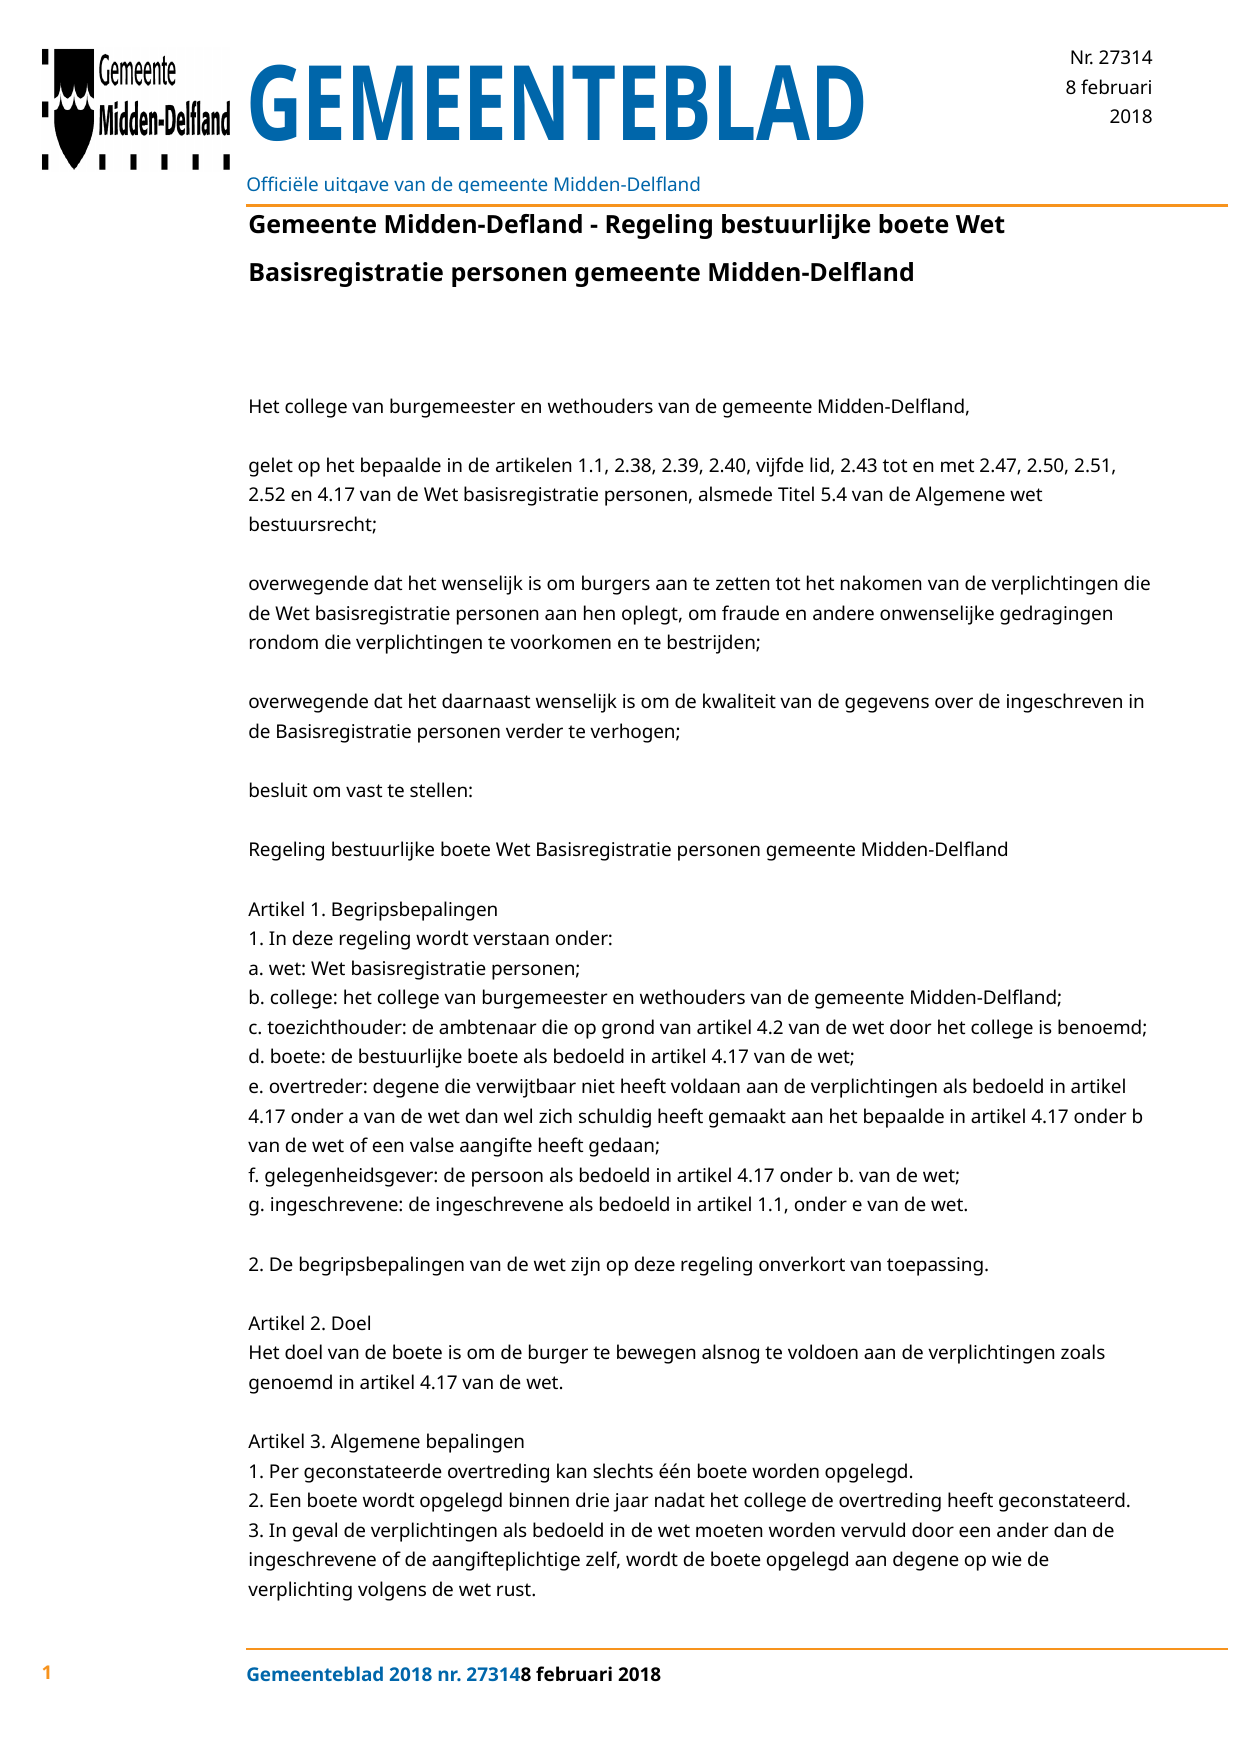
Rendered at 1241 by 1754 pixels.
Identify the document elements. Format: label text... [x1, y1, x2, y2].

text 2. Een boete wordt opgelegd binnen drie jaar nadat het college de overtreding heeft geconstateerd. [248, 1487, 1152, 1513]
text Artikel 2. Doel [248, 1310, 1152, 1336]
text 3. In geval de verplichtingen als bedoeld in de wet moeten worden vervuld door een ander dan de ingeschrevene of de aangifteplichtige zelf, wordt de boete opgelegd aan degene op wie de verplichting volgens de wet rust. [248, 1517, 1152, 1602]
text Het doel van de boete is om de burger te bewegen alsnog te voldoen aan de verplichtingen zoals genoemd in artikel 4.17 van de wet. [248, 1339, 1152, 1395]
text 1. In deze regeling wordt verstaan onder: [248, 925, 1152, 951]
text f. gelegenheidsgever: de persoon als bedoeld in artikel 4.17 onder b. van de wet; [248, 1162, 1152, 1188]
text Gemeente Midden-Defland - Regeling bestuurlijke boete Wet Basisregistratie personen gemeente Midden-Delfland [248, 207, 1152, 288]
text Het college van burgemeester en wethouders van de gemeente Midden-Delfland, [248, 393, 1152, 419]
picture [41, 47, 231, 172]
text c. toezichthouder: de ambtenaar die op grond van artikel 4.2 van de wet door het college is benoemd; [248, 1014, 1152, 1040]
text Regeling bestuurlijke boete Wet Basisregistratie personen gemeente Midden-Delfland [248, 837, 1152, 862]
text a. wet: Wet basisregistratie personen; [248, 955, 1152, 981]
text 2. De begripsbepalingen van de wet zijn op deze regeling onverkort van toepassing. [248, 1251, 1152, 1277]
text overwegende dat het wenselijk is om burgers aan te zetten tot het nakomen van de verplichtingen die de Wet basisregistratie personen aan hen oplegt, om fraude en andere onwenselijke gedragingen rondom die verplichtingen te voorkomen en te bestrijden; [248, 570, 1152, 655]
text Artikel 3. Algemene bepalingen [248, 1428, 1152, 1454]
text g. ingeschrevene: de ingeschrevene als bedoeld in artikel 1.1, onder e van de wet. [248, 1192, 1152, 1217]
text d. boete: de bestuurlijke boete als bedoeld in artikel 4.17 van de wet; [248, 1044, 1152, 1069]
text besluit om vast te stellen: [248, 777, 1152, 803]
text 1. Per geconstateerde overtreding kan slechts één boete worden opgelegd. [248, 1458, 1152, 1484]
text e. overtreder: degene die verwijtbaar niet heeft voldaan aan de verplichtingen als bedoeld in artikel 4.17 onder a van de wet dan wel zich schuldig heeft gemaakt aan het bepaalde in artikel 4.17 onder b van de wet of een valse aangifte heeft gedaan; [248, 1073, 1152, 1158]
text Artikel 1. Begripsbepalingen [248, 896, 1152, 922]
text overwegende dat het daarnaast wenselijk is om de kwaliteit van de gegevens over de ingeschreven in de Basisregistratie personen verder te verhogen; [248, 689, 1152, 744]
text gelet op het bepaalde in de artikelen 1.1, 2.38, 2.39, 2.40, vijfde lid, 2.43 tot en met 2.47, 2.50, 2.51, 2.52 en 4.17 van de Wet basisregistratie personen, alsmede Titel 5.4 van de Algemene wet bestuursrecht; [248, 452, 1152, 537]
text b. college: het college van burgemeester en wethouders van de gemeente Midden-Delfland; [248, 984, 1152, 1010]
